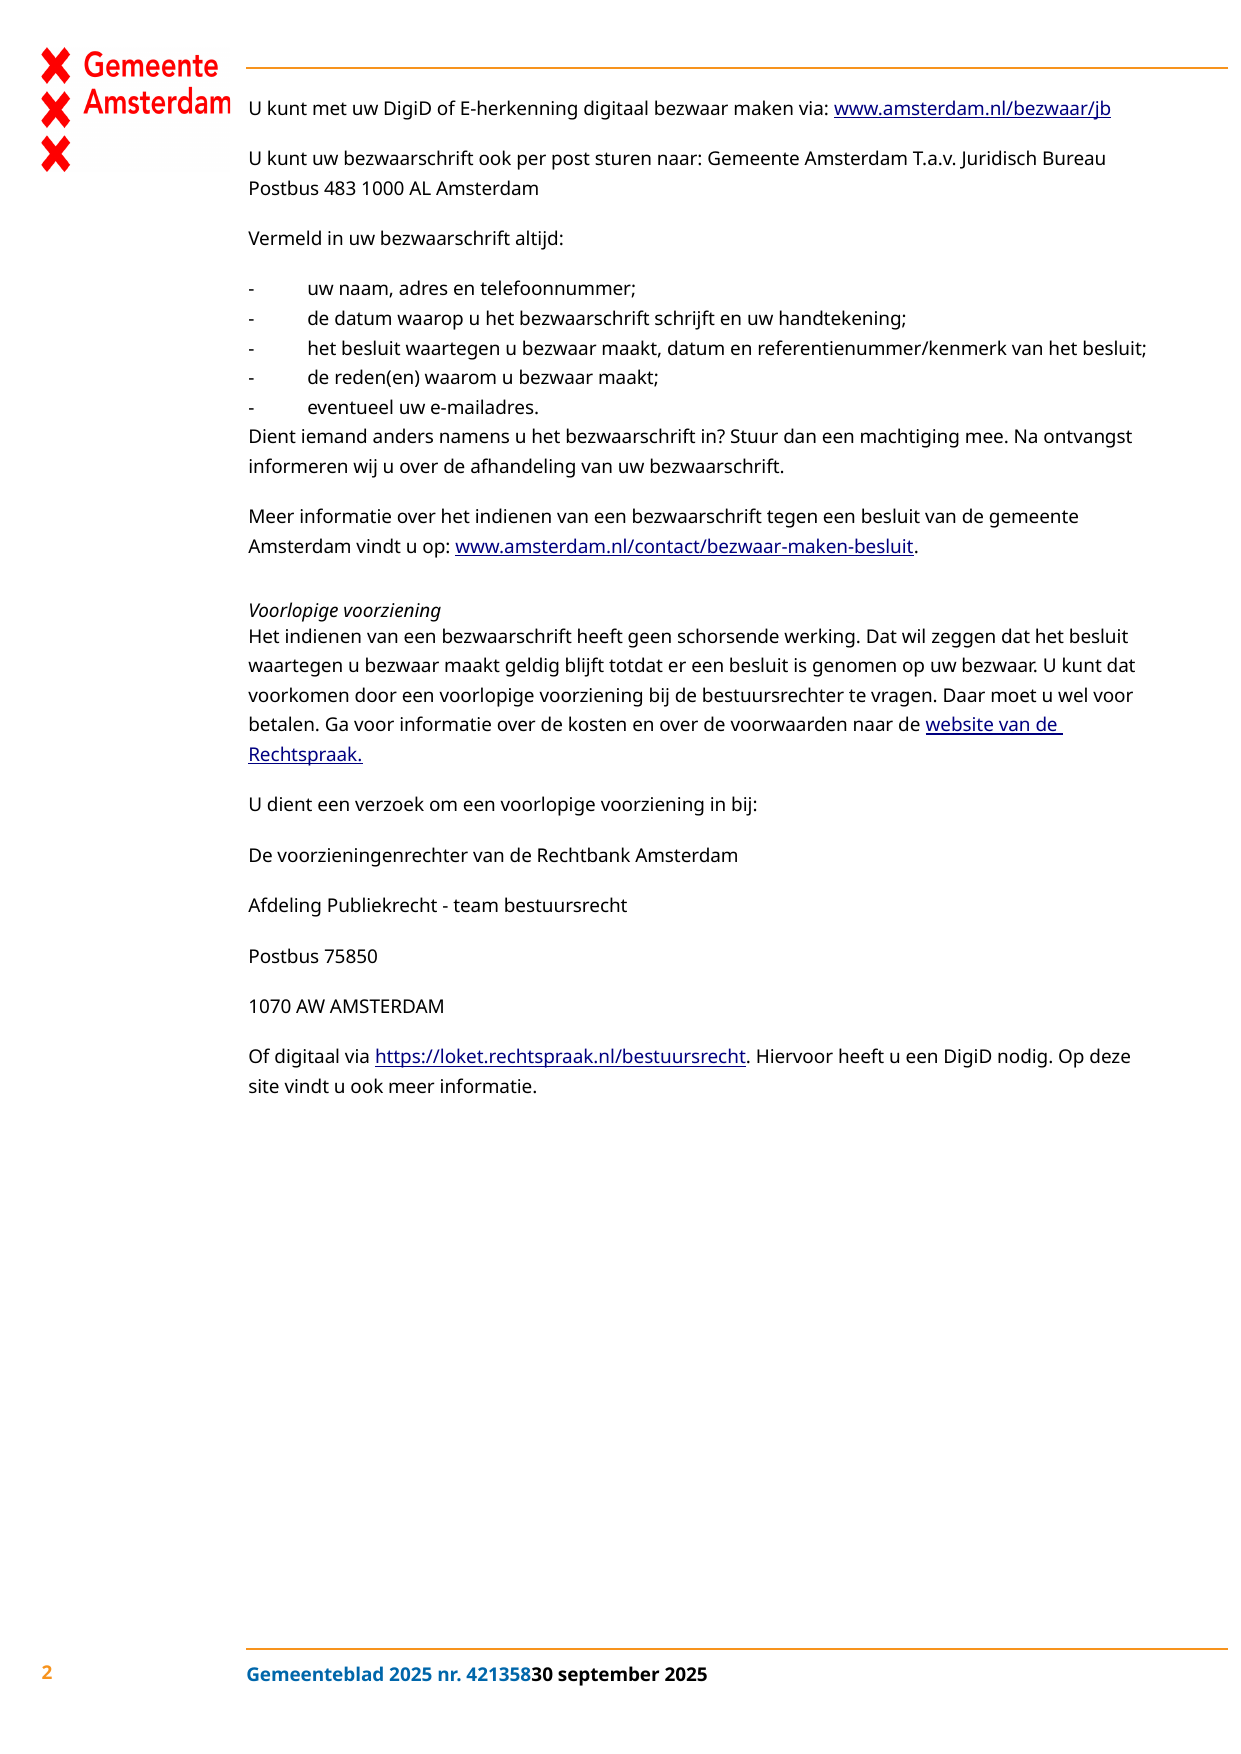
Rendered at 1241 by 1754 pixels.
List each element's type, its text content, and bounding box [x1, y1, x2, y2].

list eventueel uw e-mailadres. [248, 394, 1152, 420]
list uw naam, adres en telefoonnummer; [248, 276, 1152, 301]
list de reden(en) waarom u bezwaar maakt; [248, 364, 1152, 390]
list het besluit waartegen u bezwaar maakt, datum en referentienummer/kenmerk van het besluit; [248, 335, 1152, 361]
picture [41, 47, 231, 172]
text De voorzieningenrechter van de Rechtbank Amsterdam [248, 842, 1152, 868]
text 1070 AW AMSTERDAM [248, 993, 1152, 1019]
text Het indienen van een bezwaarschrift heeft geen schorsende werking. Dat wil zeggen dat het besluit waartegen u bezwaar maakt geldig blijft totdat er een besluit is genomen op uw bezwaar. U kunt dat voorkomen door een voorlopige voorziening bij de bestuursrechter te vragen. Daar moet u wel voor betalen. Ga voor informatie over de kosten en over de voorwaarden naar de website van de Rechtspraak. [248, 623, 1152, 767]
text Voorlopige voorziening [248, 597, 1152, 623]
text U kunt met uw DigiD of E-herkenning digitaal bezwaar maken via: www.amsterdam.nl/bezwaar/jb [248, 95, 1152, 121]
text Meer informatie over het indienen van een bezwaarschrift tegen een besluit van de gemeente Amsterdam vindt u op: www.amsterdam.nl/contact/bezwaar-maken-besluit. [248, 503, 1152, 559]
text Postbus 75850 [248, 943, 1152, 968]
text Dient iemand anders namens u het bezwaarschrift in? Stuur dan een machtiging mee. Na ontvangst informeren wij u over de afhandeling van uw bezwaarschrift. [248, 423, 1152, 479]
text Of digitaal via https://loket.rechtspraak.nl/bestuursrecht. Hiervoor heeft u een DigiD nodig. Op deze site vindt u ook meer informatie. [248, 1044, 1152, 1099]
text U dient een verzoek om een voorlopige voorziening in bij: [248, 792, 1152, 817]
text U kunt uw bezwaarschrift ook per post sturen naar: Gemeente Amsterdam T.a.v. Juridisch Bureau Postbus 483 1000 AL Amsterdam [248, 145, 1152, 201]
list de datum waarop u het bezwaarschrift schrijft en uw handtekening; [248, 305, 1152, 331]
text Vermeld in uw bezwaarschrift altijd: [248, 225, 1152, 251]
text Afdeling Publiekrecht - team bestuursrecht [248, 892, 1152, 918]
